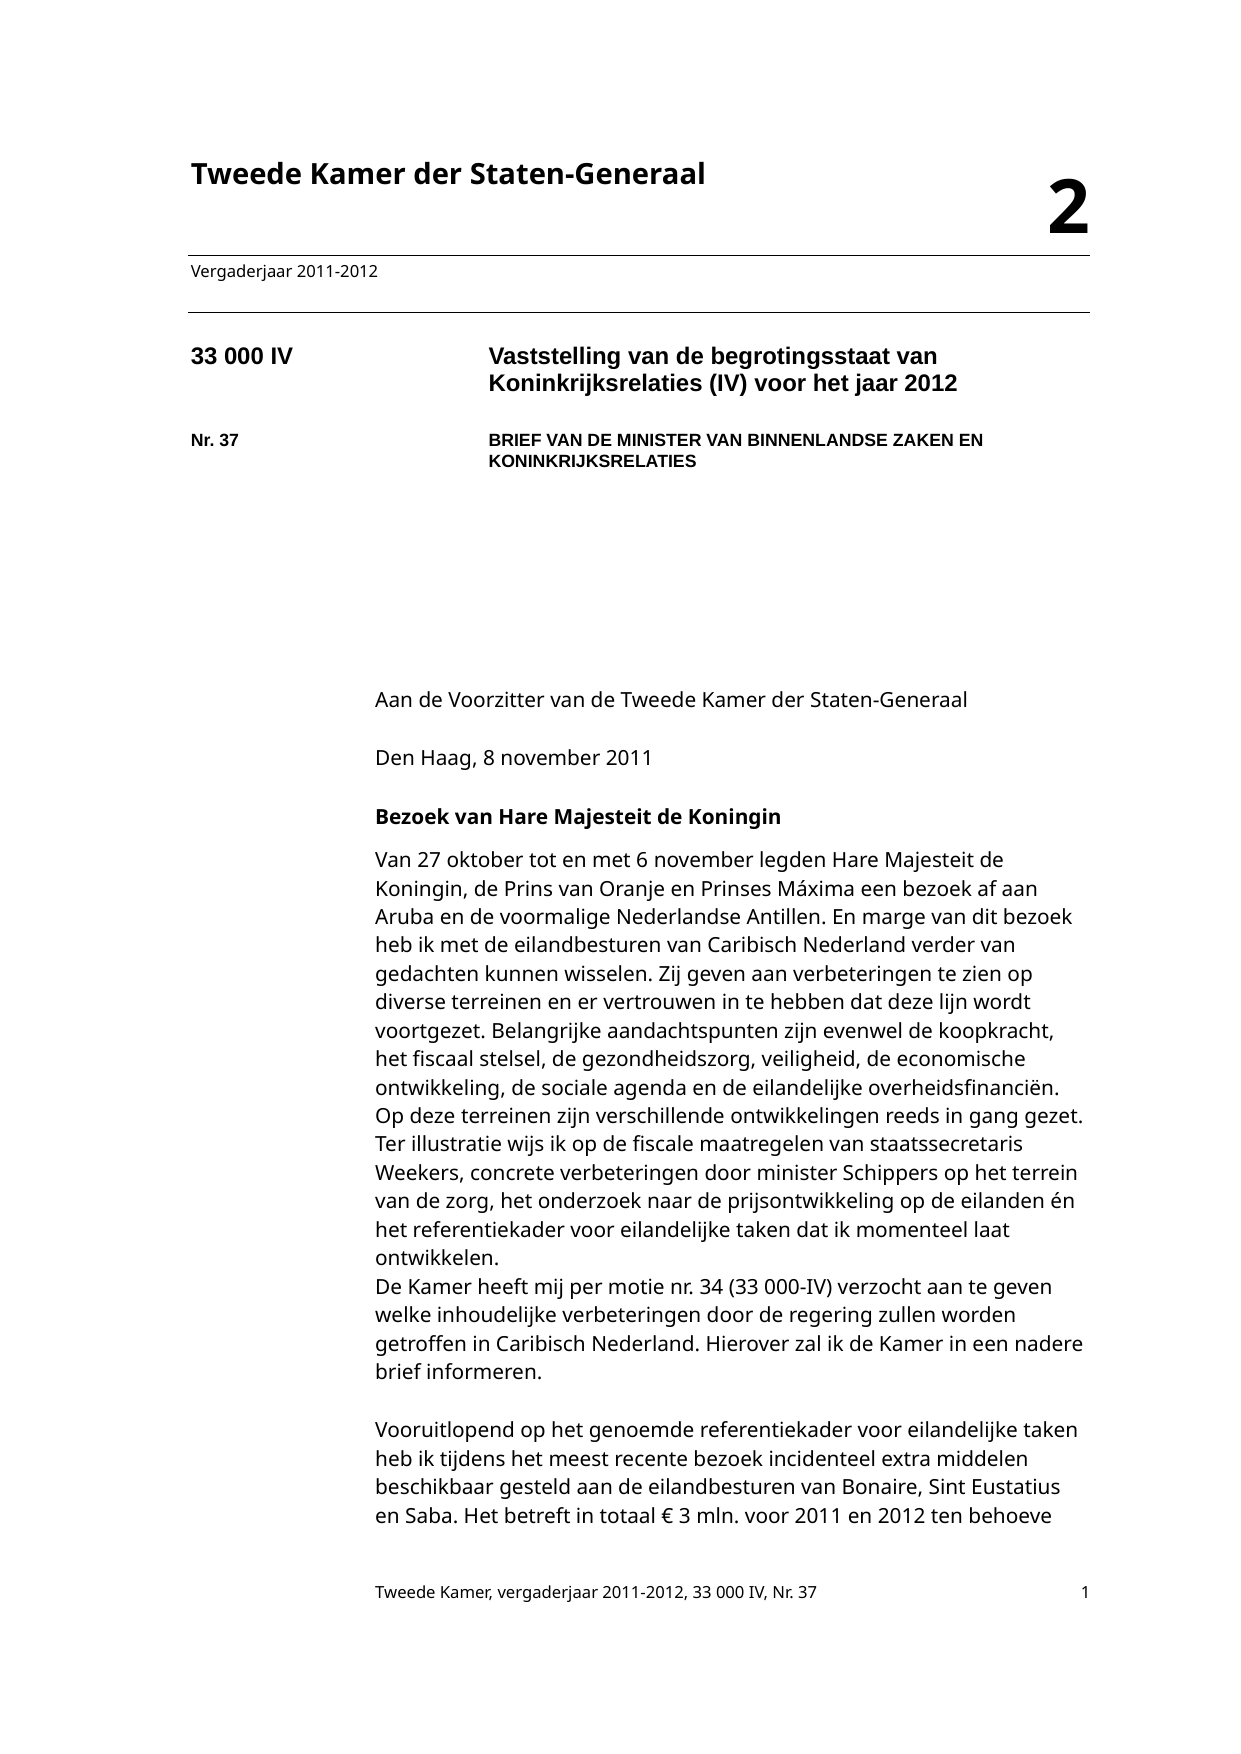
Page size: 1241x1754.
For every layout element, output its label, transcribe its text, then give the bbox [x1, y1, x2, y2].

table_cell [188, 313, 485, 339]
table_cell [485, 313, 1090, 339]
text De Kamer heeft mij per motie nr. 34 (33 000-IV) verzocht aan te geven welke inhoudelijke verbeteringen door de regering zullen worden getroffen in Caribisch Nederland. Hierover zal ik de Kamer in een nadere brief informeren. [375, 1272, 1090, 1386]
text Vooruitlopend op het genoemde referentiekader voor eilandelijke taken heb ik tijdens het meest recente bezoek incidenteel extra middelen beschikbaar gesteld aan de eilandbesturen van Bonaire, Sint Eustatius en Saba. Het betreft in totaal € 3 mln. voor 2011 en 2012 ten behoeve [375, 1416, 1090, 1529]
table_cell Nr. 37 [188, 427, 485, 566]
table_cell Vaststelling van de begrotingsstaat van Koninkrijksrelaties (IV) voor het jaar 2012 [485, 339, 1090, 427]
text Aan de Voorzitter van de Tweede Kamer der Staten-Generaal [375, 685, 1090, 713]
text Den Haag, 8 november 2011 [375, 743, 1090, 772]
text Van 27 oktober tot en met 6 november legden Hare Majesteit de Koningin, de Prins van Oranje en Prinses Máxima een bezoek af aan Aruba en de voormalige Nederlandse Antillen. En marge van dit bezoek heb ik met de eilandbesturen van Caribisch Nederland verder van gedachten kunnen wisselen. Zij geven aan verbeteringen te zien op diverse terreinen en er vertrouwen in te hebben dat deze lijn wordt voortgezet. Belangrijke aandachtspunten zijn evenwel de koopkracht, het fiscaal stelsel, de gezondheidszorg, veiligheid, de economische ontwikkeling, de sociale agenda en de eilandelijke overheidsfinanciën. Op deze terreinen zijn verschillende ontwikkelingen reeds in gang gezet. Ter illustratie wijs ik op de fiscale maatregelen van staatssecretaris Weekers, concrete verbeteringen door minister Schippers op het terrein van de zorg, het onderzoek naar de prijsontwikkeling op de eilanden én het referentiekader voor eilandelijke taken dat ik momenteel laat ontwikkelen. [375, 845, 1090, 1272]
table_cell Vergaderjaar 2011-2012 [188, 256, 485, 312]
table_header 2 [910, 150, 1090, 255]
table_cell [485, 256, 1090, 312]
table_cell BRIEF VAN DE MINISTER VAN BINNENLANDSE ZAKEN EN KONINKRIJKSRELATIES [485, 427, 1090, 566]
text Bezoek van Hare Majesteit de Koningin [375, 802, 1090, 830]
table_cell 33 000 IV [188, 339, 485, 427]
table_header Tweede Kamer der Staten-Generaal [188, 150, 909, 255]
